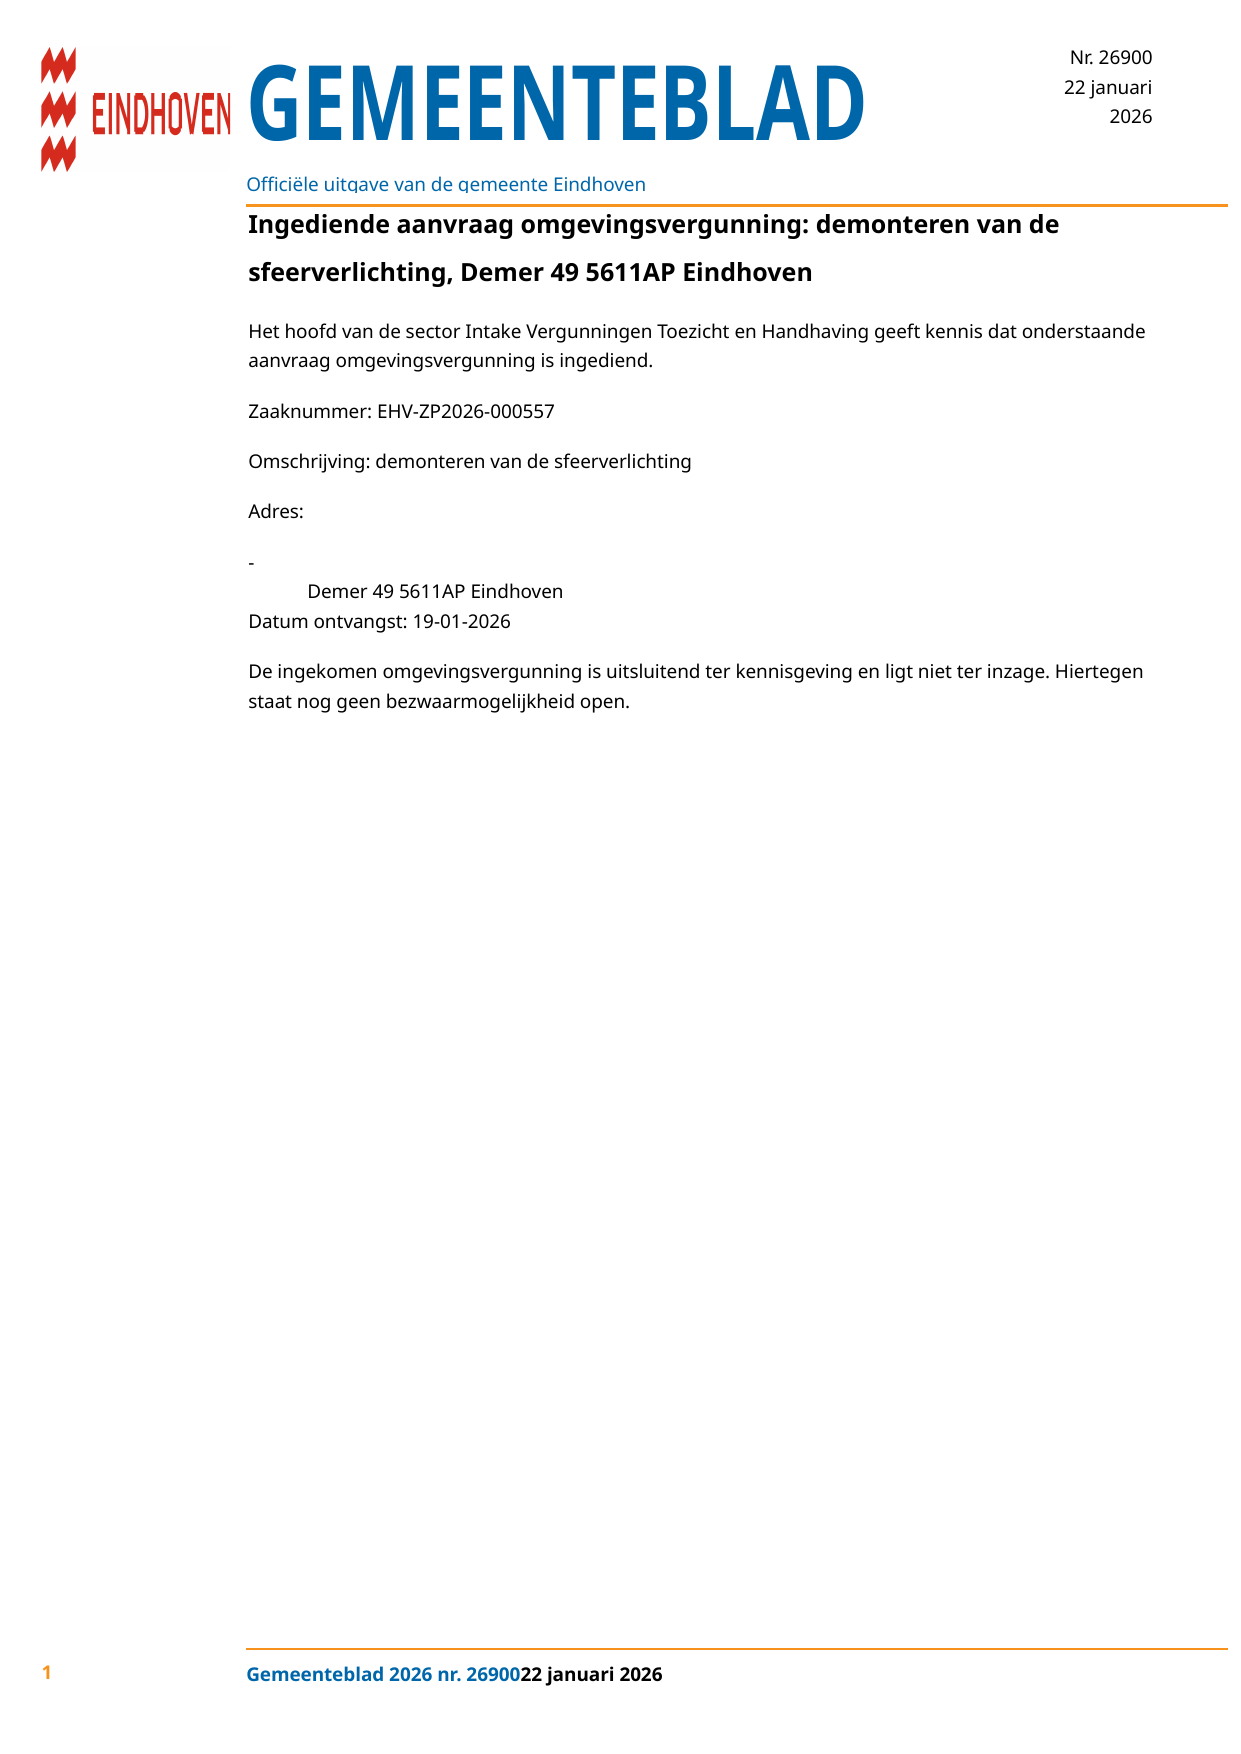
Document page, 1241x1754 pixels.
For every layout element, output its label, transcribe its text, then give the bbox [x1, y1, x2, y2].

text Datum ontvangst: 19-01-2026 [248, 608, 1152, 634]
text Adres: [248, 499, 1152, 524]
text Omschrijving: demonteren van de sfeerverlichting [248, 448, 1152, 474]
text Zaaknummer: EHV-ZP2026-000557 [248, 398, 1152, 424]
text Ingediende aanvraag omgevingsvergunning: demonteren van de sfeerverlichting, Demer 49 5611AP Eindhoven [248, 207, 1152, 288]
picture [41, 47, 231, 172]
list Demer 49 5611AP Eindhoven [248, 579, 1152, 604]
text De ingekomen omgevingsvergunning is uitsluitend ter kennisgeving en ligt niet ter inzage. Hiertegen staat nog geen bezwaarmogelijkheid open. [248, 659, 1152, 714]
text Het hoofd van de sector Intake Vergunningen Toezicht en Handhaving geeft kennis dat onderstaande aanvraag omgevingsvergunning is ingediend. [248, 318, 1152, 373]
